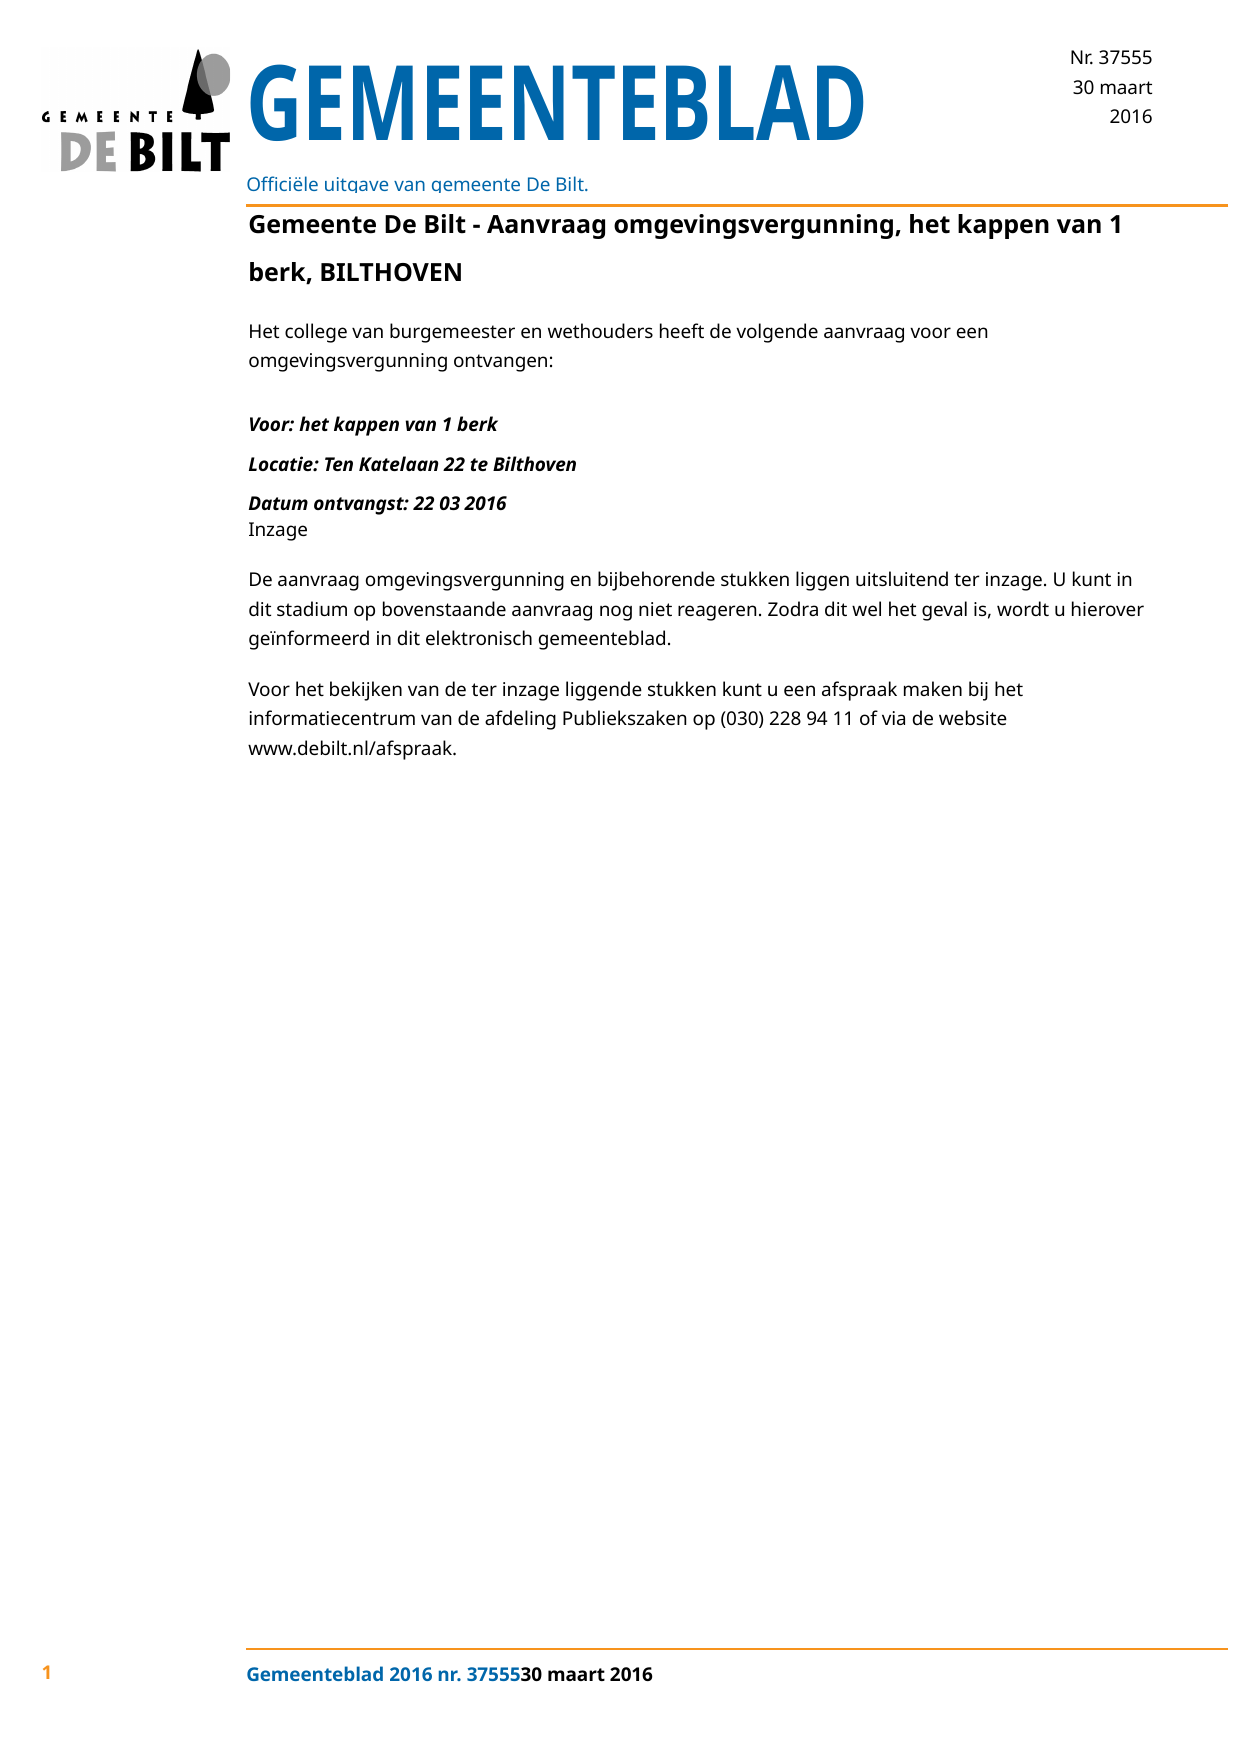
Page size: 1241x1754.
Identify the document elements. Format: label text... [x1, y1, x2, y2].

text Gemeente De Bilt - Aanvraag omgevingsvergunning, het kappen van 1 berk, BILTHOVEN [248, 207, 1152, 288]
picture [41, 47, 231, 172]
text Inzage [248, 516, 1152, 541]
text De aanvraag omgevingsvergunning en bijbehorende stukken liggen uitsluitend ter inzage. U kunt in dit stadium op bovenstaande aanvraag nog niet reageren. Zodra dit wel het geval is, wordt u hierover geïnformeerd in dit elektronisch gemeenteblad. [248, 566, 1152, 651]
text Voor: het kappen van 1 berk [248, 411, 1152, 437]
text Locatie: Ten Katelaan 22 te Bilthoven [248, 451, 1152, 476]
text Het college van burgemeester en wethouders heeft de volgende aanvraag voor een omgevingsvergunning ontvangen: [248, 318, 1152, 373]
text Voor het bekijken van de ter inzage liggende stukken kunt u een afspraak maken bij het informatiecentrum van de afdeling Publiekszaken op (030) 228 94 11 of via de website www.debilt.nl/afspraak. [248, 676, 1152, 761]
text Datum ontvangst: 22 03 2016 [248, 490, 1152, 516]
